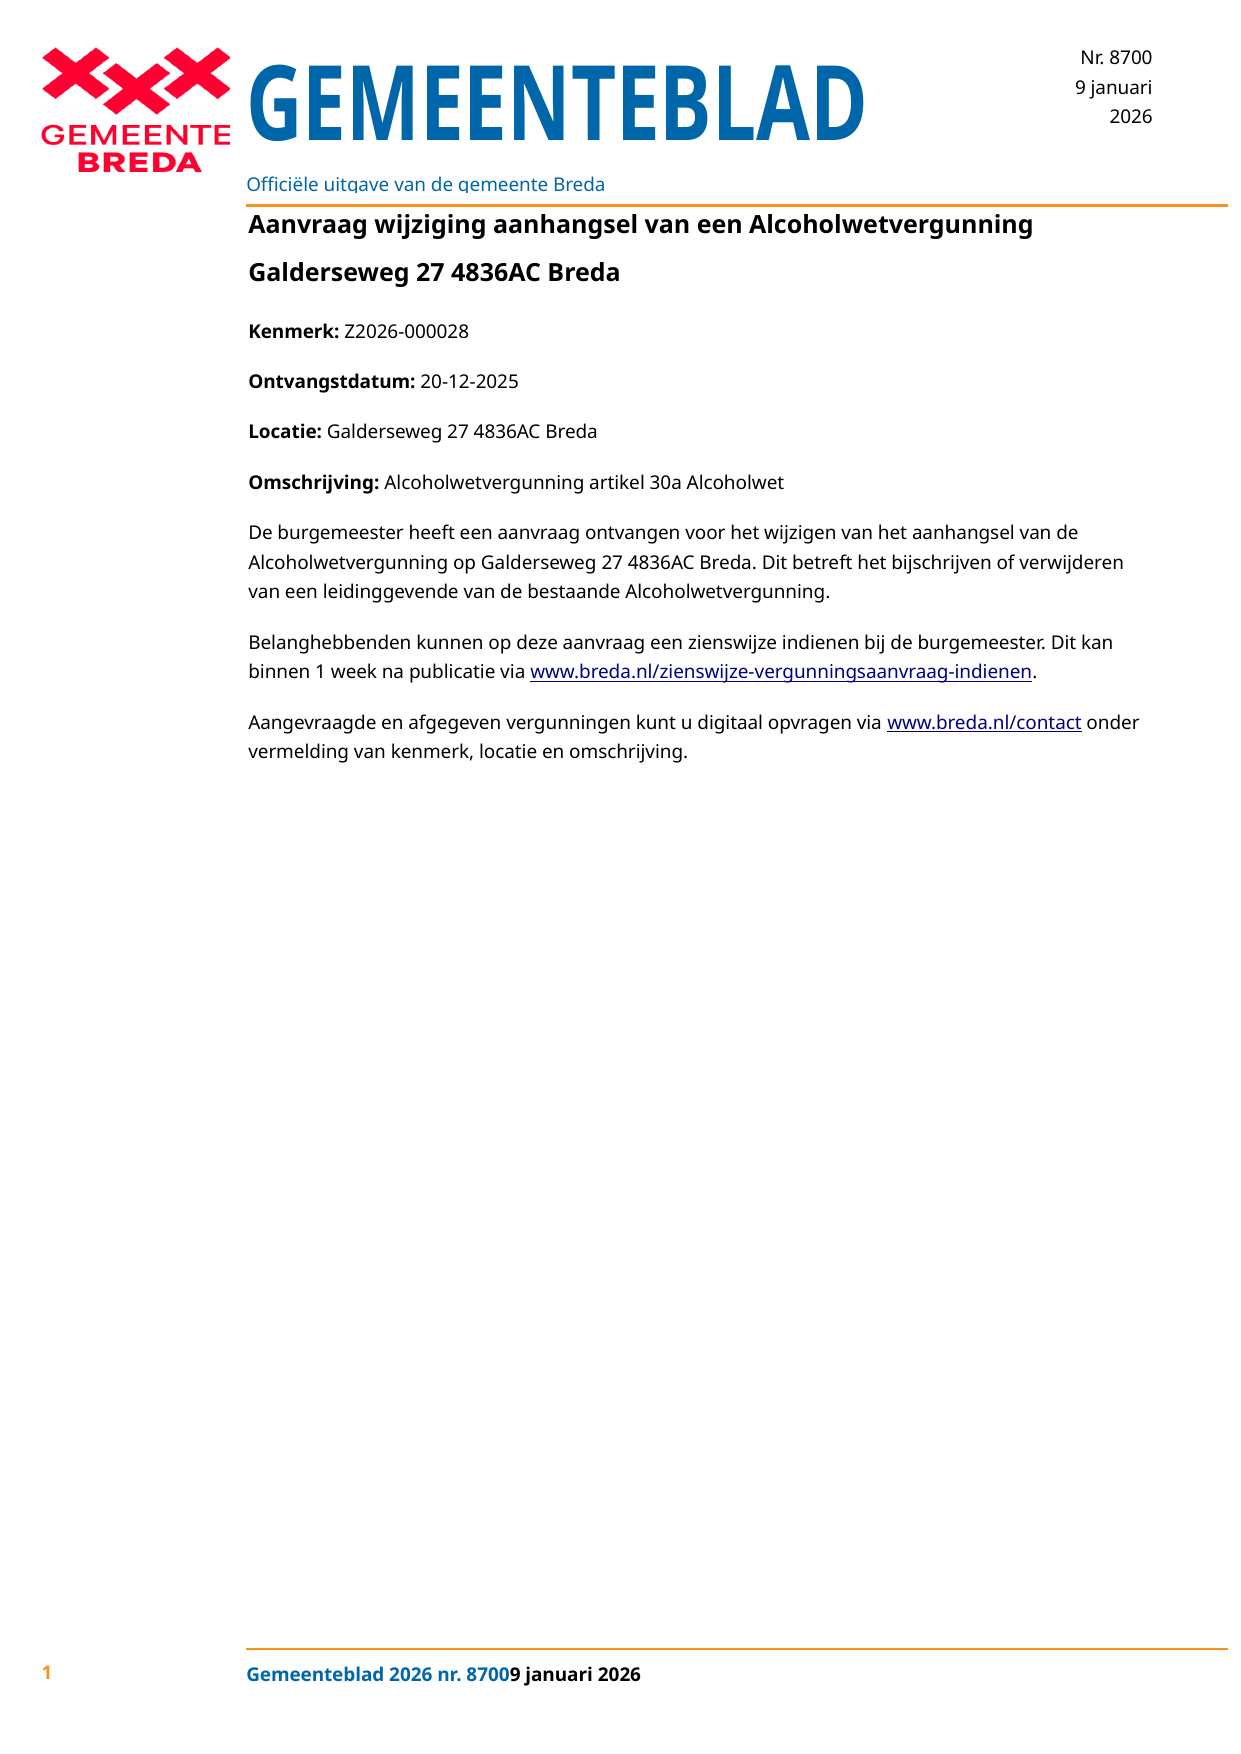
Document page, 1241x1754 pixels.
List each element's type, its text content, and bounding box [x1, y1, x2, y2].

text Kenmerk: Z2026-000028 [248, 318, 1152, 344]
text Aangevraagde en afgegeven vergunningen kunt u digitaal opvragen via www.breda.nl/contact onder vermelding van kenmerk, locatie en omschrijving. [248, 709, 1152, 764]
text De burgemeester heeft een aanvraag ontvangen voor het wijzigen van het aanhangsel van de Alcoholwetvergunning op Galderseweg 27 4836AC Breda. Dit betreft het bijschrijven of verwijderen van een leidinggevende van de bestaande Alcoholwetvergunning. [248, 519, 1152, 604]
text Omschrijving: Alcoholwetvergunning artikel 30a Alcoholwet [248, 469, 1152, 495]
text Belanghebbenden kunnen op deze aanvraag een zienswijze indienen bij de burgemeester. Dit kan binnen 1 week na publicatie via www.breda.nl/zienswijze-vergunningsaanvraag-indienen. [248, 629, 1152, 684]
picture [41, 47, 231, 172]
text Ontvangstdatum: 20-12-2025 [248, 368, 1152, 394]
text Locatie: Galderseweg 27 4836AC Breda [248, 419, 1152, 444]
text Aanvraag wijziging aanhangsel van een Alcoholwetvergunning Galderseweg 27 4836AC Breda [248, 207, 1152, 288]
